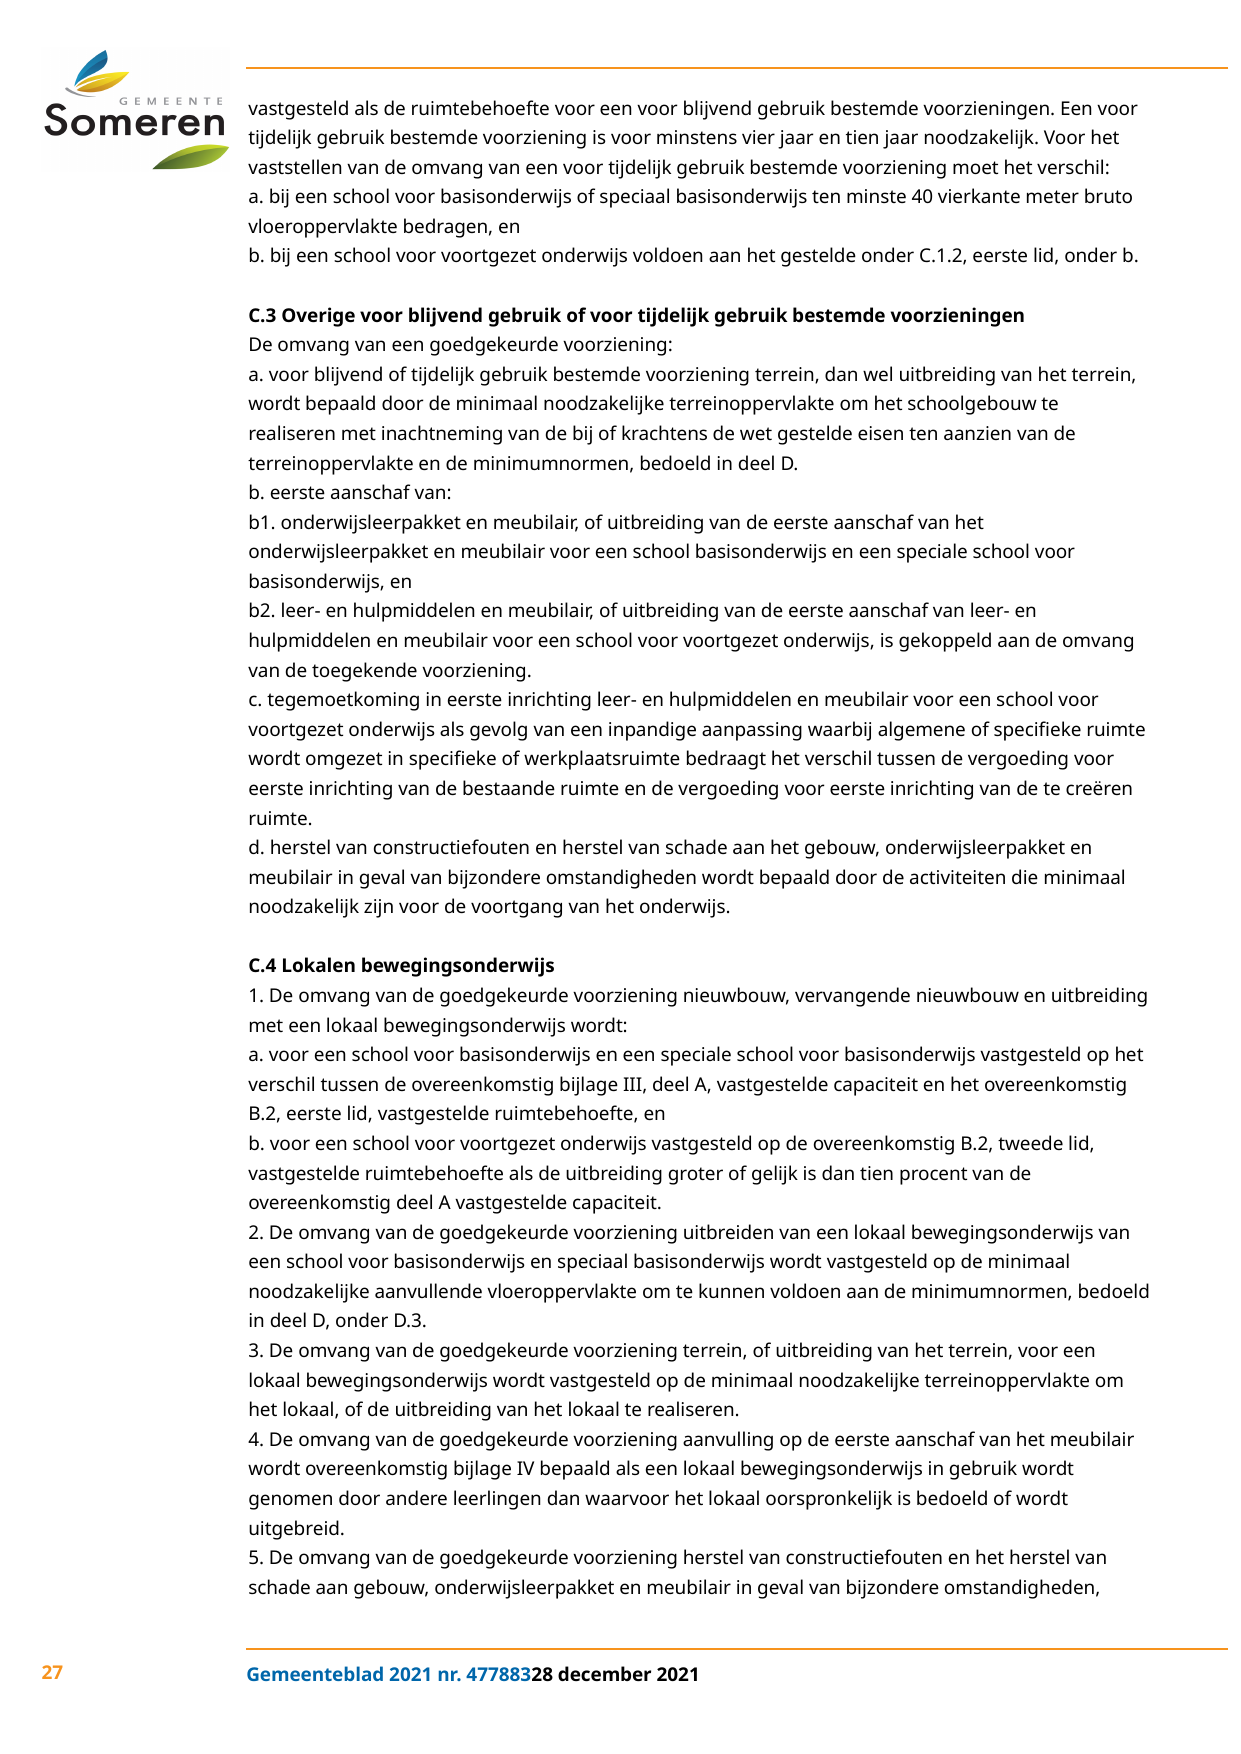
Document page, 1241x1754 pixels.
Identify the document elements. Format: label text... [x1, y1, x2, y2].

picture [41, 47, 231, 172]
text C.3 Overige voor blijvend gebruik of voor tijdelijk gebruik bestemde voorzieningen [248, 302, 1152, 328]
text b. voor een school voor voortgezet onderwijs vastgesteld op de overeenkomstig B.2, tweede lid, vastgestelde ruimtebehoefte als de uitbreiding groter of gelijk is dan tien procent van de overeenkomstig deel A vastgestelde capaciteit. [248, 1130, 1152, 1215]
text b2. leer- en hulpmiddelen en meubilair, of uitbreiding van de eerste aanschaf van leer- en hulpmiddelen en meubilair voor een school voor voortgezet onderwijs, is gekoppeld aan de omvang van de toegekende voorziening. [248, 598, 1152, 683]
text a. voor een school voor basisonderwijs en een speciale school voor basisonderwijs vastgesteld op het verschil tussen de overeenkomstig bijlage III, deel A, vastgestelde capaciteit en het overeenkomstig B.2, eerste lid, vastgestelde ruimtebehoefte, en [248, 1041, 1152, 1126]
text vastgesteld als de ruimtebehoefte voor een voor blijvend gebruik bestemde voorzieningen. Een voor tijdelijk gebruik bestemde voorziening is voor minstens vier jaar en tien jaar noodzakelijk. Voor het vaststellen van de omvang van een voor tijdelijk gebruik bestemde voorziening moet het verschil: [248, 95, 1152, 180]
text a. voor blijvend of tijdelijk gebruik bestemde voorziening terrein, dan wel uitbreiding van het terrein, wordt bepaald door de minimaal noodzakelijke terreinoppervlakte om het schoolgebouw te realiseren met inachtneming van de bij of krachtens de wet gestelde eisen ten aanzien van de terreinoppervlakte en de minimumnormen, bedoeld in deel D. [248, 361, 1152, 476]
text C.4 Lokalen bewegingsonderwijs [248, 953, 1152, 978]
text b. bij een school voor voortgezet onderwijs voldoen aan het gestelde onder C.1.2, eerste lid, onder b. [248, 243, 1152, 268]
text c. tegemoetkoming in eerste inrichting leer- en hulpmiddelen en meubilair voor een school voor voortgezet onderwijs als gevolg van een inpandige aanpassing waarbij algemene of specifieke ruimte wordt omgezet in specifieke of werkplaatsruimte bedraagt het verschil tussen de vergoeding voor eerste inrichting van de bestaande ruimte en de vergoeding voor eerste inrichting van de te creëren ruimte. [248, 686, 1152, 831]
text d. herstel van constructiefouten en herstel van schade aan het gebouw, onderwijsleerpakket en meubilair in geval van bijzondere omstandigheden wordt bepaald door de activiteiten die minimaal noodzakelijk zijn voor de voortgang van het onderwijs. [248, 834, 1152, 919]
text 1. De omvang van de goedgekeurde voorziening nieuwbouw, vervangende nieuwbouw en uitbreiding met een lokaal bewegingsonderwijs wordt: [248, 982, 1152, 1038]
text 5. De omvang van de goedgekeurde voorziening herstel van constructiefouten en het herstel van schade aan gebouw, onderwijsleerpakket en meubilair in geval van bijzondere omstandigheden, [248, 1544, 1152, 1600]
text 3. De omvang van de goedgekeurde voorziening terrein, of uitbreiding van het terrein, voor een lokaal bewegingsonderwijs wordt vastgesteld op de minimaal noodzakelijke terreinoppervlakte om het lokaal, of de uitbreiding van het lokaal te realiseren. [248, 1337, 1152, 1422]
text 4. De omvang van de goedgekeurde voorziening aanvulling op de eerste aanschaf van het meubilair wordt overeenkomstig bijlage IV bepaald als een lokaal bewegingsonderwijs in gebruik wordt genomen door andere leerlingen dan waarvoor het lokaal oorspronkelijk is bedoeld of wordt uitgebreid. [248, 1426, 1152, 1541]
text a. bij een school voor basisonderwijs of speciaal basisonderwijs ten minste 40 vierkante meter bruto vloeroppervlakte bedragen, en [248, 183, 1152, 239]
text b. eerste aanschaf van: [248, 479, 1152, 505]
text De omvang van een goedgekeurde voorziening: [248, 331, 1152, 357]
text b1. onderwijsleerpakket en meubilair, of uitbreiding van de eerste aanschaf van het onderwijsleerpakket en meubilair voor een school basisonderwijs en een speciale school voor basisonderwijs, en [248, 509, 1152, 594]
text 2. De omvang van de goedgekeurde voorziening uitbreiden van een lokaal bewegingsonderwijs van een school voor basisonderwijs en speciaal basisonderwijs wordt vastgesteld op de minimaal noodzakelijke aanvullende vloeroppervlakte om te kunnen voldoen aan de minimumnormen, bedoeld in deel D, onder D.3. [248, 1219, 1152, 1333]
